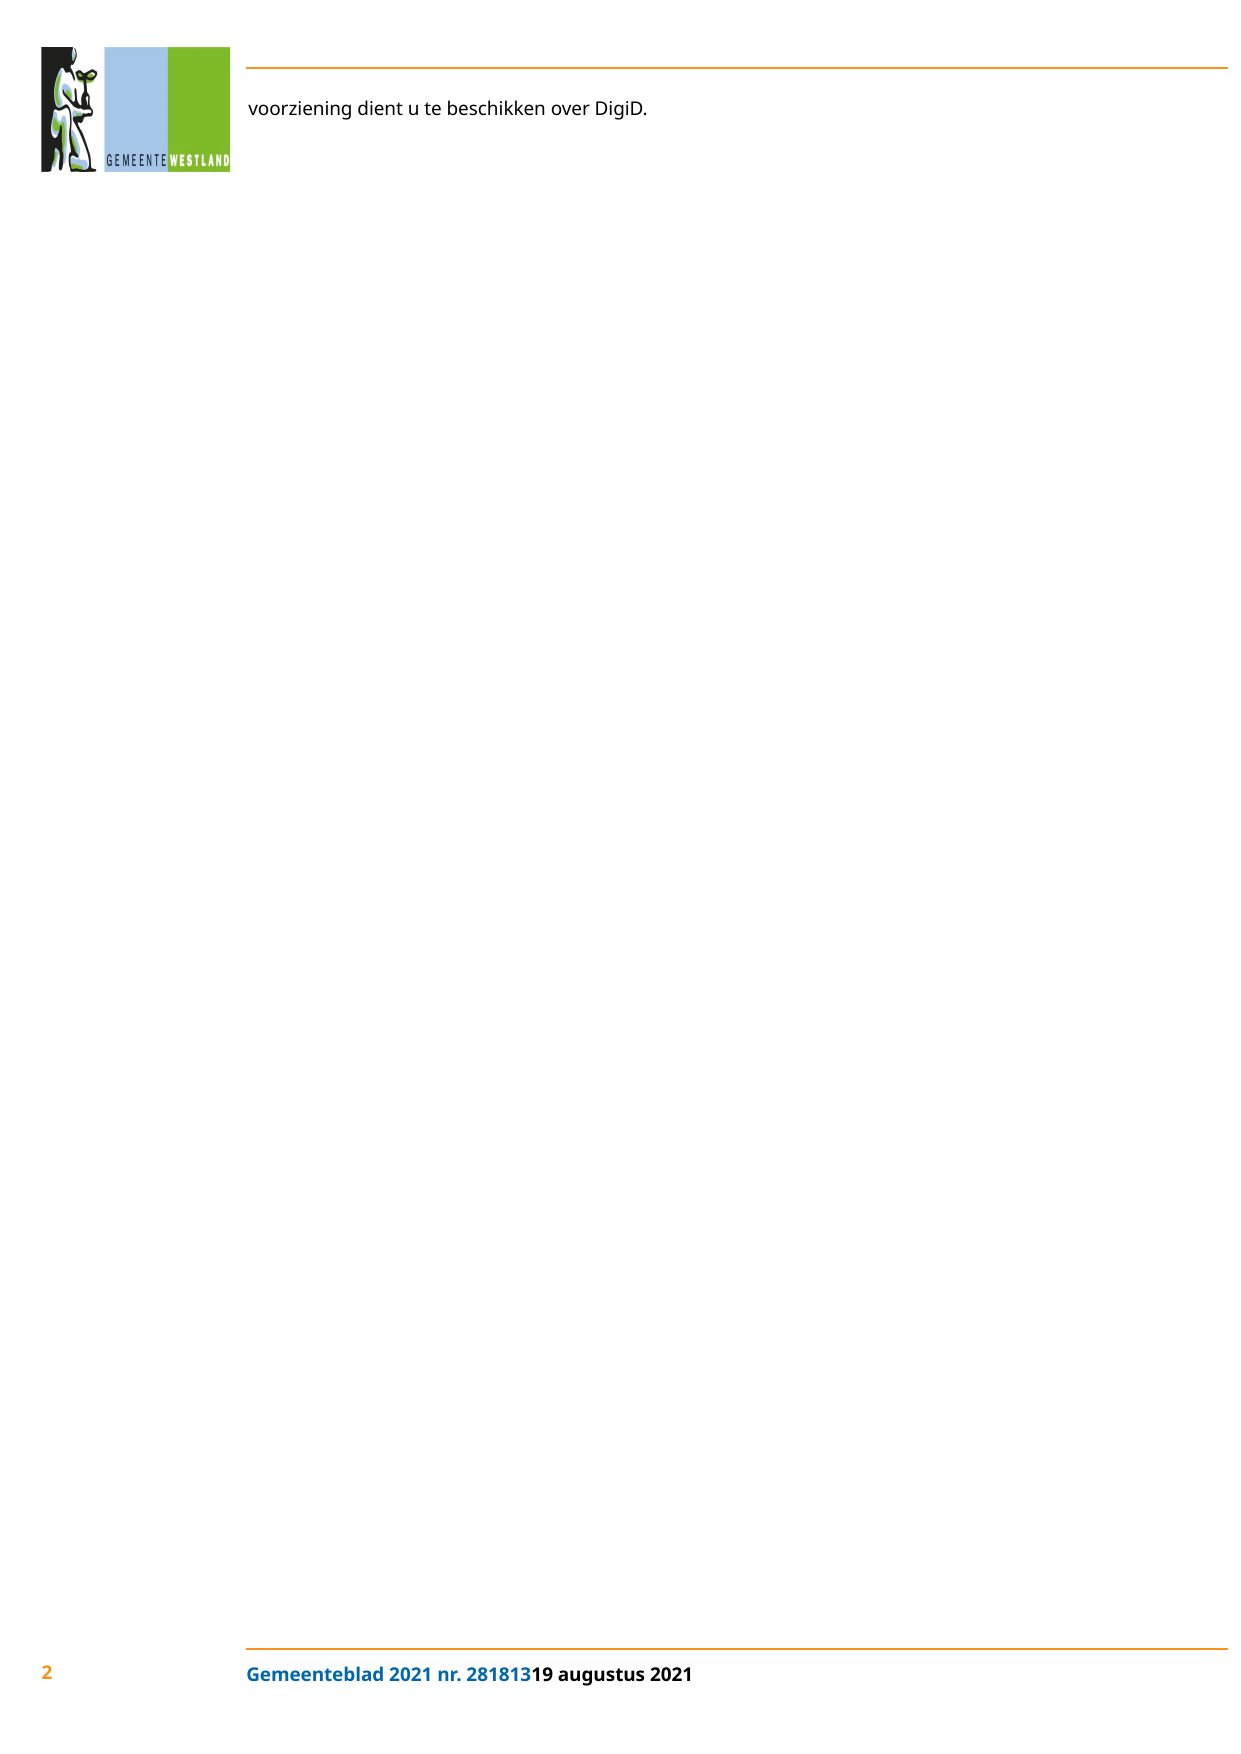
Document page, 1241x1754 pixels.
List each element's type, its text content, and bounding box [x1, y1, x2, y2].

picture [41, 47, 231, 172]
text voorziening dient u te beschikken over DigiD. [248, 95, 1152, 121]
